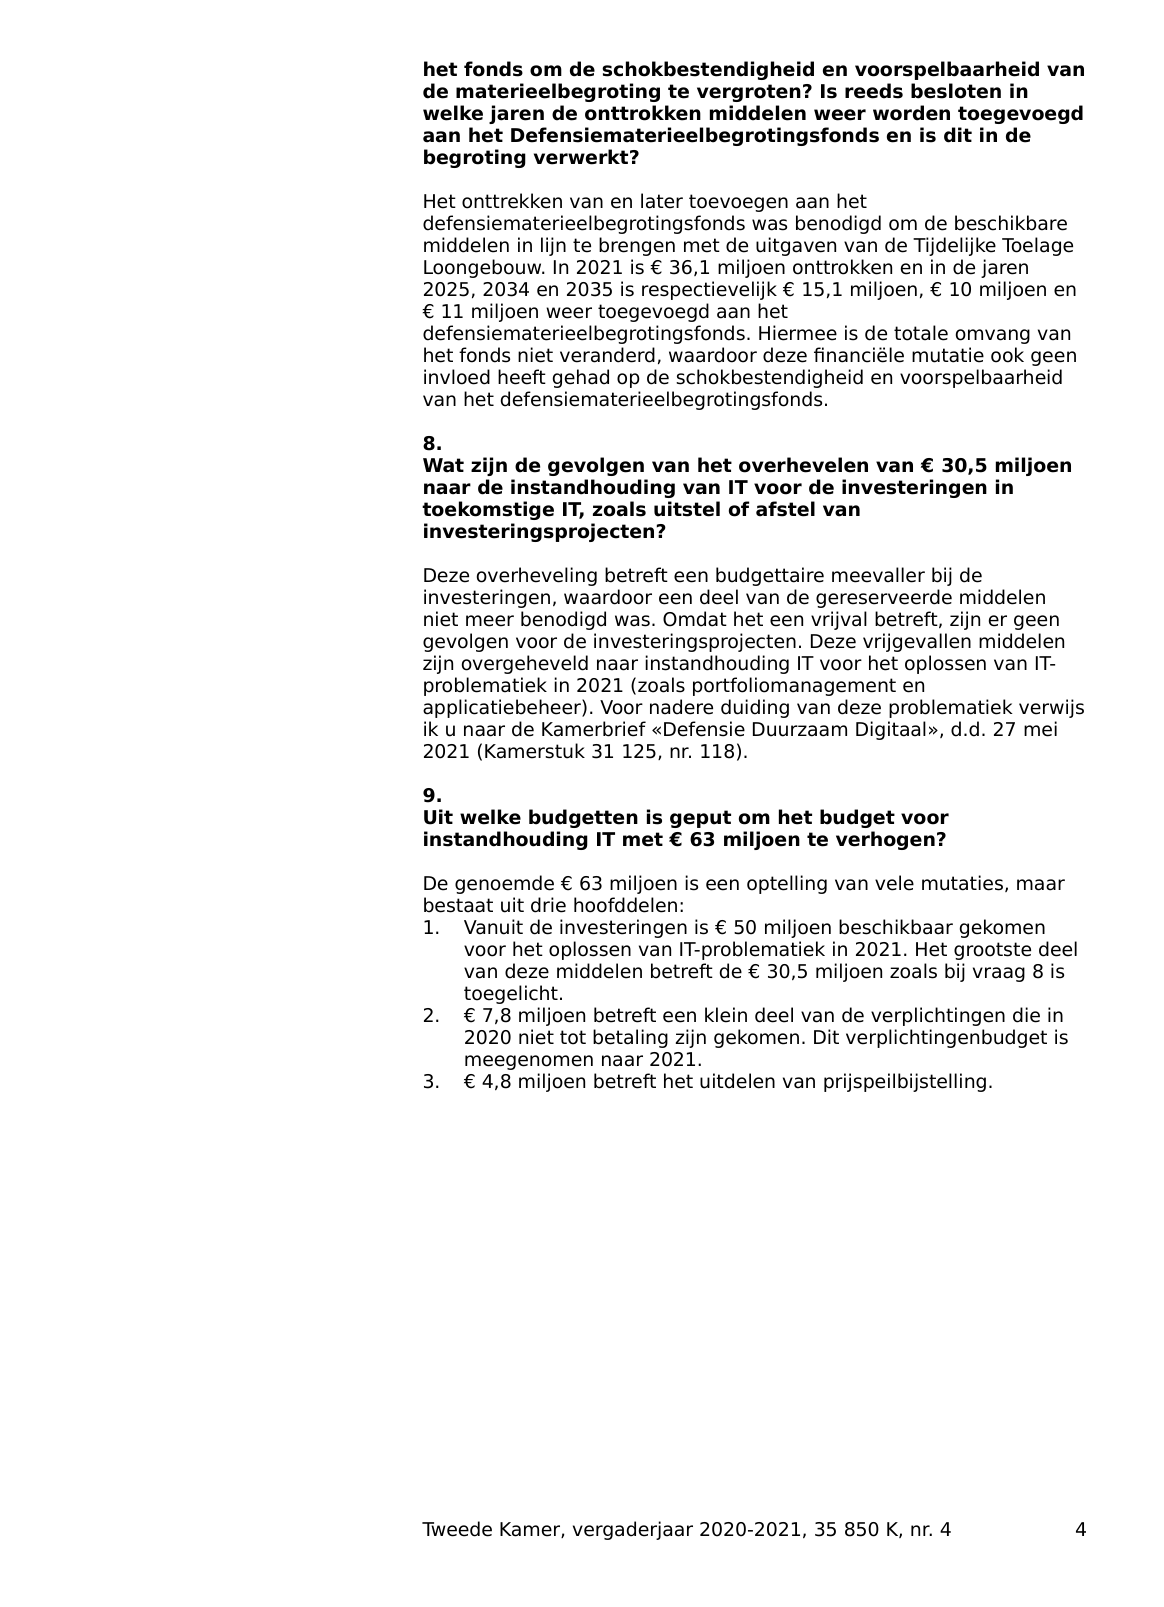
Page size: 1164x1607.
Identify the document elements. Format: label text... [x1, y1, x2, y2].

text 1. Vanuit de investeringen is € 50 miljoen beschikbaar gekomen voor het oplossen van IT-problematiek in 2021. Het grootste deel van deze middelen betreft de € 30,5 miljoen zoals bij vraag 8 is toegelicht. [422, 917, 1087, 1005]
text Uit welke budgetten is geput om het budget voor instandhouding IT met € 63 miljoen te verhogen? [422, 807, 1087, 851]
text De genoemde € 63 miljoen is een optelling van vele mutaties, maar bestaat uit drie hoofddelen: [422, 873, 1087, 917]
text het fonds om de schokbestendigheid en voorspelbaarheid van de materieelbegroting te vergroten? Is reeds besloten in welke jaren de onttrokken middelen weer worden toegevoegd aan het Defensiematerieelbegrotingsfonds en is dit in de begroting verwerkt? [422, 59, 1087, 169]
text Deze overheveling betreft een budgettaire meevaller bij de investeringen, waardoor een deel van de gereserveerde middelen niet meer benodigd was. Omdat het een vrijval betreft, zijn er geen gevolgen voor de investeringsprojecten. Deze vrijgevallen middelen zijn overgeheveld naar instandhouding IT voor het oplossen van IT-problematiek in 2021 (zoals portfoliomanagement en applicatiebeheer). Voor nadere duiding van deze problematiek verwijs ik u naar de Kamerbrief «Defensie Duurzaam Digitaal», d.d. 27 mei 2021 (Kamerstuk 31 125, nr. 118). [422, 565, 1087, 763]
text 8. [422, 433, 1087, 455]
text 3. € 4,8 miljoen betreft het uitdelen van prijspeilbijstelling. [422, 1071, 1087, 1093]
text Het onttrekken van en later toevoegen aan het defensiematerieelbegrotingsfonds was benodigd om de beschikbare middelen in lijn te brengen met de uitgaven van de Tijdelijke Toelage Loongebouw. In 2021 is € 36,1 miljoen onttrokken en in de jaren 2025, 2034 en 2035 is respectievelijk € 15,1 miljoen, € 10 miljoen en € 11 miljoen weer toegevoegd aan het defensiematerieelbegrotingsfonds. Hiermee is de totale omvang van het fonds niet veranderd, waardoor deze financiële mutatie ook geen invloed heeft gehad op de schokbestendigheid en voorspelbaarheid van het defensiematerieelbegrotingsfonds. [422, 191, 1087, 411]
text 9. [422, 785, 1087, 807]
text 2. € 7,8 miljoen betreft een klein deel van de verplichtingen die in 2020 niet tot betaling zijn gekomen. Dit verplichtingenbudget is meegenomen naar 2021. [422, 1005, 1087, 1071]
text Wat zijn de gevolgen van het overhevelen van € 30,5 miljoen naar de instandhouding van IT voor de investeringen in toekomstige IT, zoals uitstel of afstel van investeringsprojecten? [422, 455, 1087, 543]
